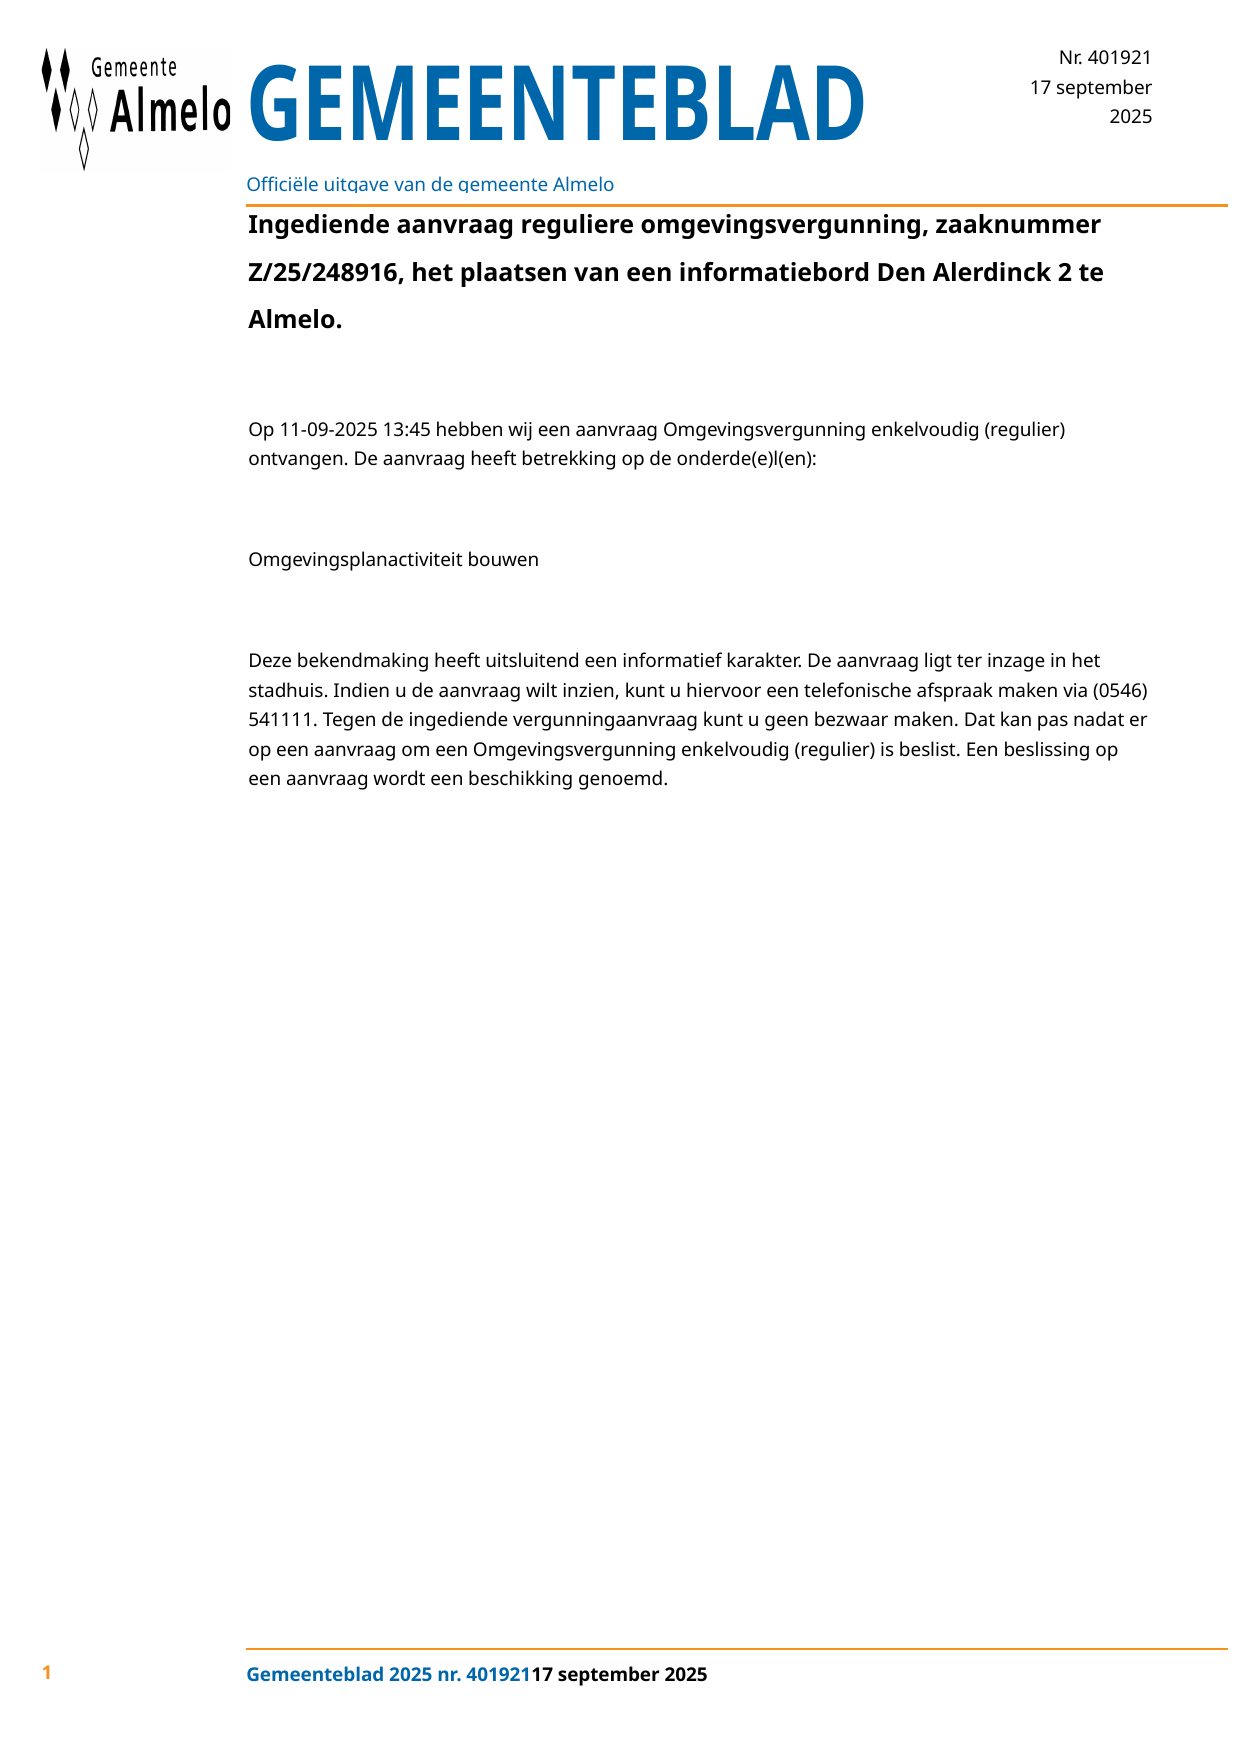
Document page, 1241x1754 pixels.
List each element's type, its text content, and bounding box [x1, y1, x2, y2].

text Deze bekendmaking heeft uitsluitend een informatief karakter. De aanvraag ligt ter inzage in het stadhuis. Indien u de aanvraag wilt inzien, kunt u hiervoor een telefonische afspraak maken via (0546) 541111. Tegen de ingediende vergunningaanvraag kunt u geen bezwaar maken. Dat kan pas nadat er op een aanvraag om een Omgevingsvergunning enkelvoudig (regulier) is beslist. Een beslissing op een aanvraag wordt een beschikking genoemd. [248, 647, 1152, 791]
picture [41, 47, 231, 172]
text Ingediende aanvraag reguliere omgevingsvergunning, zaaknummer Z/25/248916, het plaatsen van een informatiebord Den Alerdinck 2 te Almelo. [248, 207, 1152, 336]
text Op 11-09-2025 13:45 hebben wij een aanvraag Omgevingsvergunning enkelvoudig (regulier) ontvangen. De aanvraag heeft betrekking op de onderde(e)l(en): [248, 416, 1152, 471]
text Omgevingsplanactiviteit bouwen [248, 546, 1152, 572]
